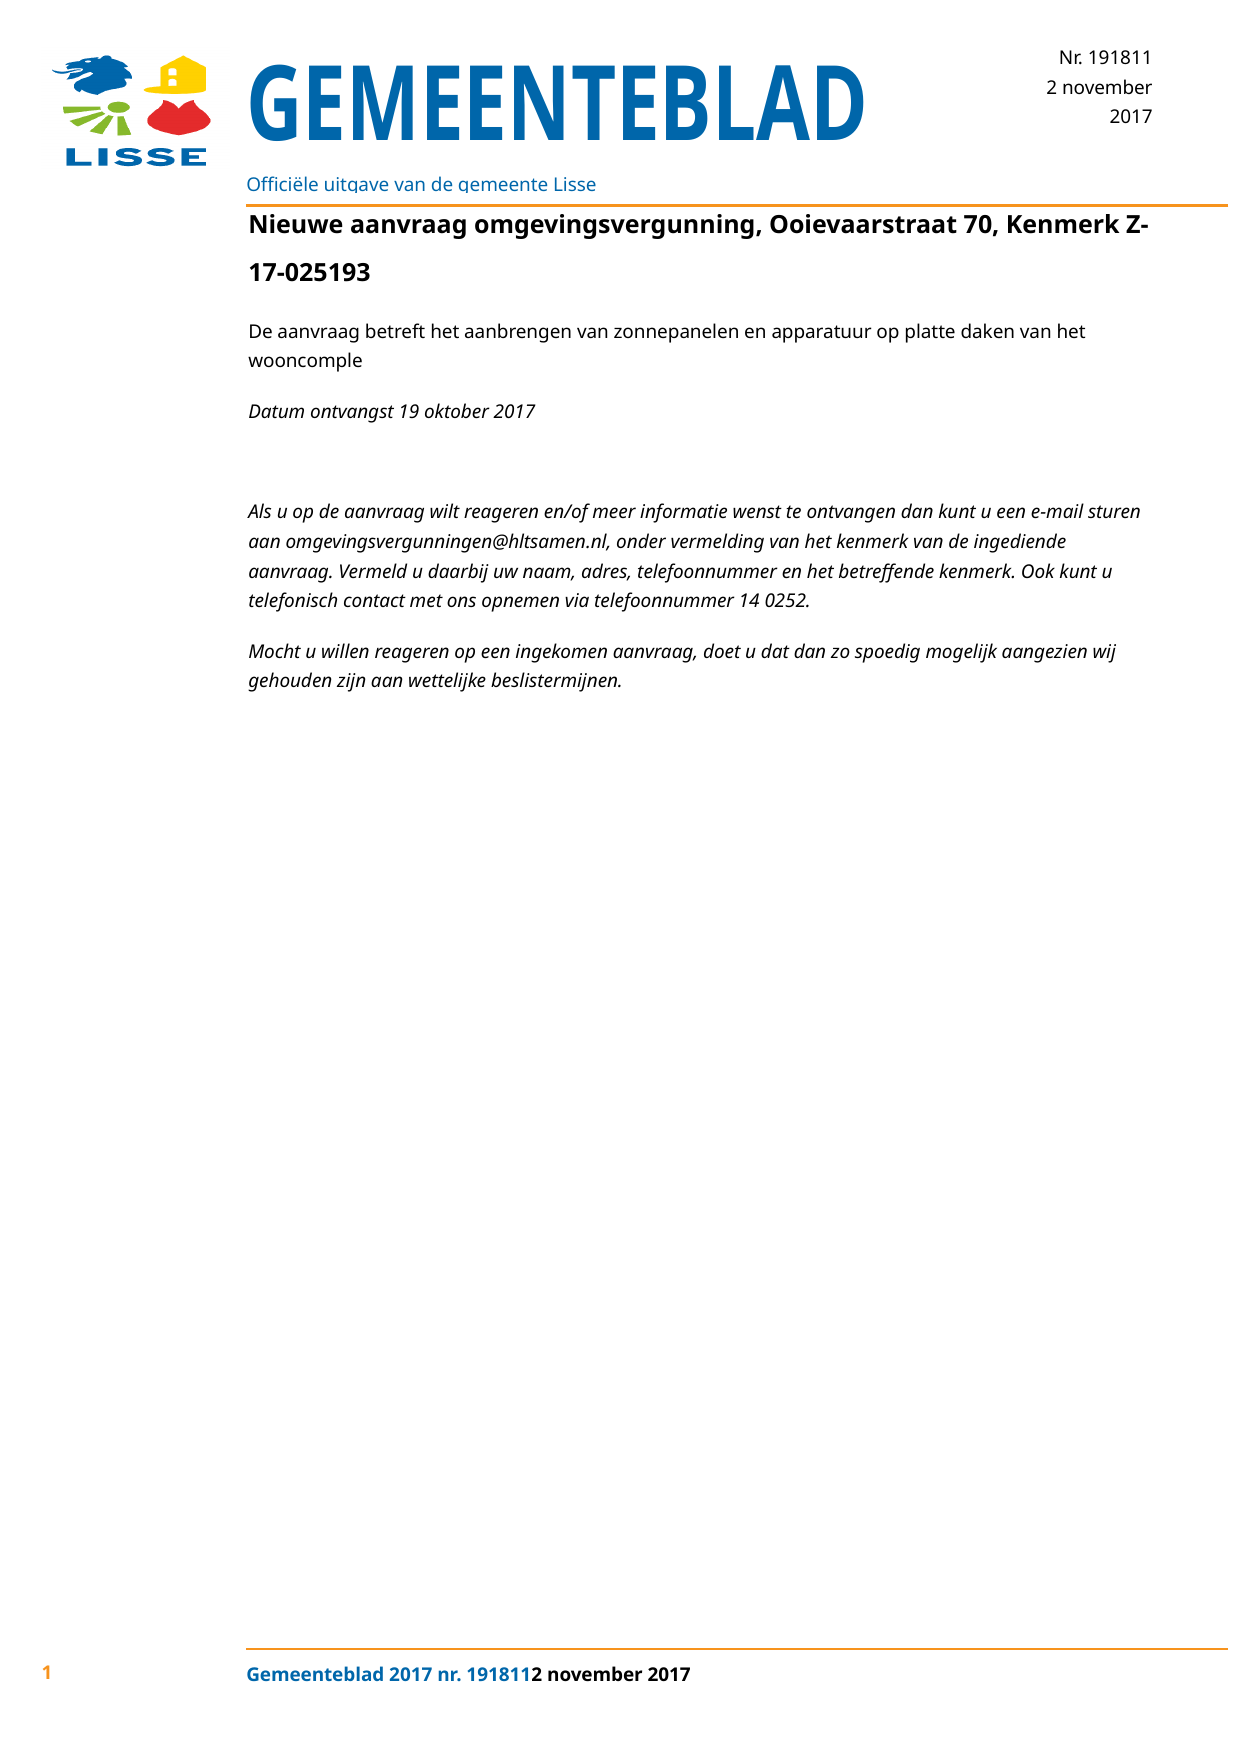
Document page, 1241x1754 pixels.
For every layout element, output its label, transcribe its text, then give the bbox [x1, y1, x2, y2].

text Als u op de aanvraag wilt reageren en/of meer informatie wenst te ontvangen dan kunt u een e-mail sturen aan omgevingsvergunningen@hltsamen.nl, onder vermelding van het kenmerk van de ingediende aanvraag. Vermeld u daarbij uw naam, adres, telefoonnummer en het betreffende kenmerk. Ook kunt u telefonisch contact met ons opnemen via telefoonnummer 14 0252. [248, 499, 1152, 613]
text De aanvraag betreft het aanbrengen van zonnepanelen en apparatuur op platte daken van het wooncomple [248, 318, 1152, 373]
picture [41, 47, 231, 172]
text Datum ontvangst 19 oktober 2017 [248, 398, 1152, 424]
text Nieuwe aanvraag omgevingsvergunning, Ooievaarstraat 70, Kenmerk Z-17-025193 [248, 207, 1152, 288]
text Mocht u willen reageren op een ingekomen aanvraag, doet u dat dan zo spoedig mogelijk aangezien wij gehouden zijn aan wettelijke beslistermijnen. [248, 638, 1152, 693]
